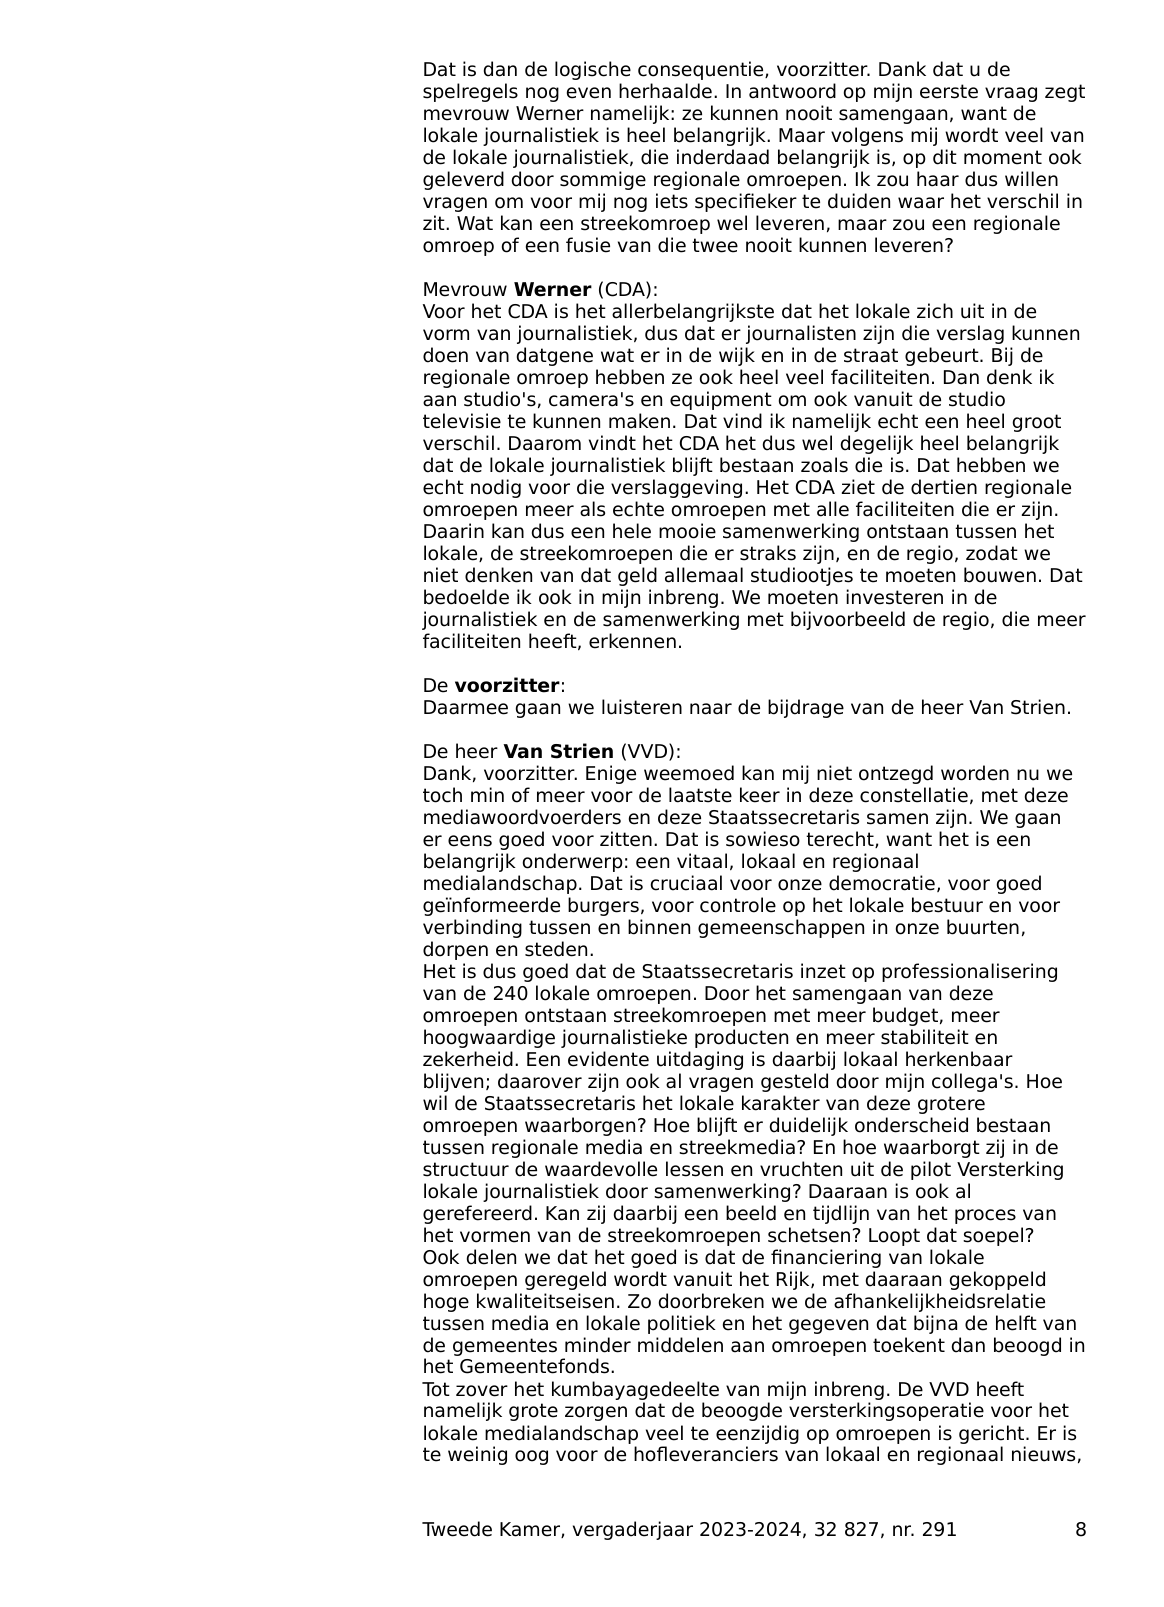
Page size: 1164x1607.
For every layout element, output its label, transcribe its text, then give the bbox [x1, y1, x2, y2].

text Mevrouw Werner (CDA): [422, 279, 1087, 301]
text Dat is dan de logische consequentie, voorzitter. Dank dat u de spelregels nog even herhaalde. In antwoord op mijn eerste vraag zegt mevrouw Werner namelijk: ze kunnen nooit samengaan, want de lokale journalistiek is heel belangrijk. Maar volgens mij wordt veel van de lokale journalistiek, die inderdaad belangrijk is, op dit moment ook geleverd door sommige regionale omroepen. Ik zou haar dus willen vragen om voor mij nog iets specifieker te duiden waar het verschil in zit. Wat kan een streekomroep wel leveren, maar zou een regionale omroep of een fusie van die twee nooit kunnen leveren? [422, 59, 1087, 257]
text Dank, voorzitter. Enige weemoed kan mij niet ontzegd worden nu we toch min of meer voor de laatste keer in deze constellatie, met deze mediawoordvoerders en deze Staatssecretaris samen zijn. We gaan er eens goed voor zitten. Dat is sowieso terecht, want het is een belangrijk onderwerp: een vitaal, lokaal en regionaal medialandschap. Dat is cruciaal voor onze democratie, voor goed geïnformeerde burgers, voor controle op het lokale bestuur en voor verbinding tussen en binnen gemeenschappen in onze buurten, dorpen en steden. [422, 763, 1087, 961]
text Ook delen we dat het goed is dat de financiering van lokale omroepen geregeld wordt vanuit het Rijk, met daaraan gekoppeld hoge kwaliteitseisen. Zo doorbreken we de afhankelijkheidsrelatie tussen media en lokale politiek en het gegeven dat bijna de helft van de gemeentes minder middelen aan omroepen toekent dan beoogd in het Gemeentefonds. [422, 1247, 1087, 1378]
text Daarmee gaan we luisteren naar de bijdrage van de heer Van Strien. [422, 697, 1087, 719]
text De heer Van Strien (VVD): [422, 741, 1087, 763]
text Tot zover het kumbayagedeelte van mijn inbreng. De VVD heeft namelijk grote zorgen dat de beoogde versterkingsoperatie voor het lokale medialandschap veel te eenzijdig op omroepen is gericht. Er is te weinig oog voor de hofleveranciers van lokaal en regionaal nieuws, [422, 1378, 1087, 1466]
text Voor het CDA is het allerbelangrijkste dat het lokale zich uit in de vorm van journalistiek, dus dat er journalisten zijn die verslag kunnen doen van datgene wat er in de wijk en in de straat gebeurt. Bij de regionale omroep hebben ze ook heel veel faciliteiten. Dan denk ik aan studio's, camera's en equipment om ook vanuit de studio televisie te kunnen maken. Dat vind ik namelijk echt een heel groot verschil. Daarom vindt het CDA het dus wel degelijk heel belangrijk dat de lokale journalistiek blijft bestaan zoals die is. Dat hebben we echt nodig voor die verslaggeving. Het CDA ziet de dertien regionale omroepen meer als echte omroepen met alle faciliteiten die er zijn. Daarin kan dus een hele mooie samenwerking ontstaan tussen het lokale, de streekomroepen die er straks zijn, en de regio, zodat we niet denken van dat geld allemaal studiootjes te moeten bouwen. Dat bedoelde ik ook in mijn inbreng. We moeten investeren in de journalistiek en de samenwerking met bijvoorbeeld de regio, die meer faciliteiten heeft, erkennen. [422, 301, 1087, 653]
text Het is dus goed dat de Staatssecretaris inzet op professionalisering van de 240 lokale omroepen. Door het samengaan van deze omroepen ontstaan streekomroepen met meer budget, meer hoogwaardige journalistieke producten en meer stabiliteit en zekerheid. Een evidente uitdaging is daarbij lokaal herkenbaar blijven; daarover zijn ook al vragen gesteld door mijn collega's. Hoe wil de Staatssecretaris het lokale karakter van deze grotere omroepen waarborgen? Hoe blijft er duidelijk onderscheid bestaan tussen regionale media en streekmedia? En hoe waarborgt zij in de structuur de waardevolle lessen en vruchten uit de pilot Versterking lokale journalistiek door samenwerking? Daaraan is ook al gerefereerd. Kan zij daarbij een beeld en tijdlijn van het proces van het vormen van de streekomroepen schetsen? Loopt dat soepel? [422, 961, 1087, 1247]
text De voorzitter: [422, 675, 1087, 697]
